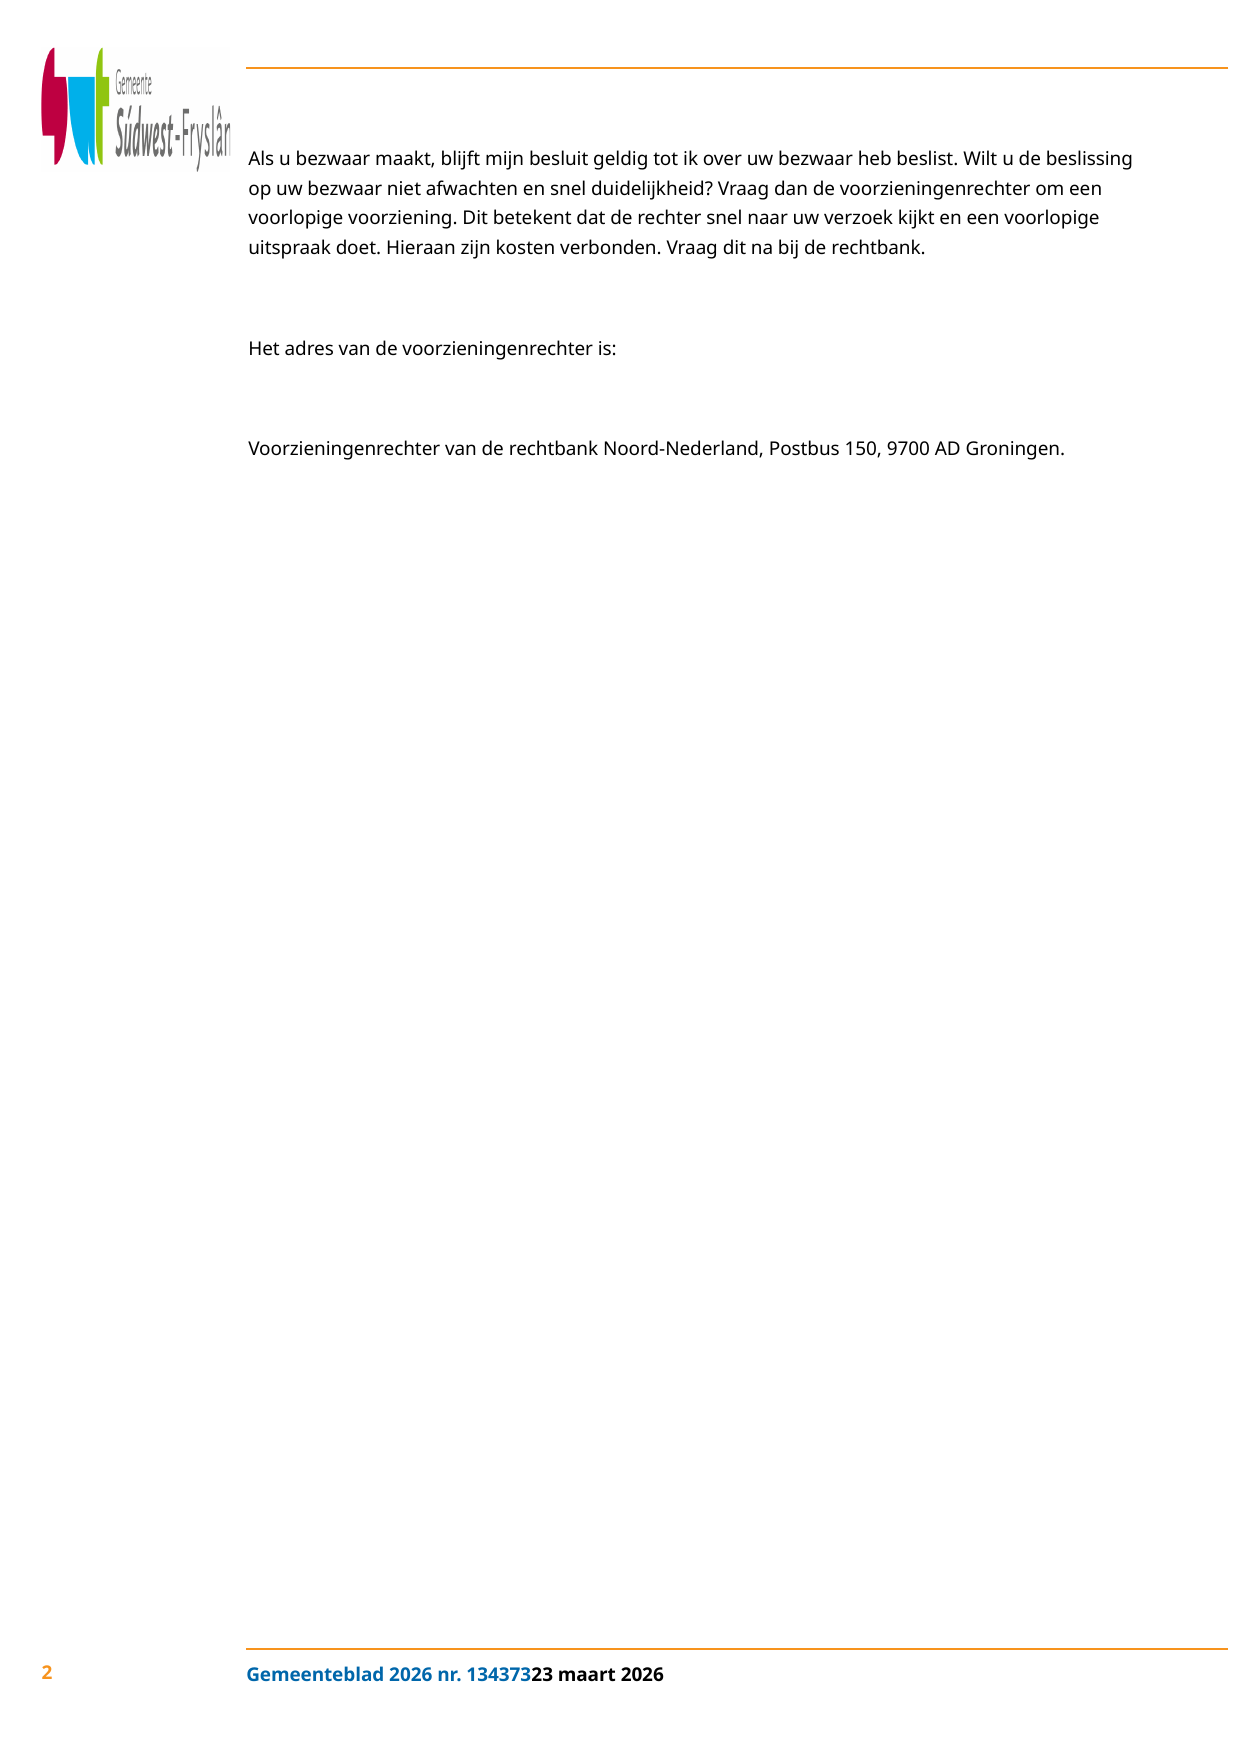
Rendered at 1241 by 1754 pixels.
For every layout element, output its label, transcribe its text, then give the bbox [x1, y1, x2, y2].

text Het adres van de voorzieningenrechter is: [248, 335, 1152, 361]
text Voorzieningenrechter van de rechtbank Noord-Nederland, Postbus 150, 9700 AD Groningen. [248, 436, 1152, 461]
picture [41, 47, 231, 172]
text Als u bezwaar maakt, blijft mijn besluit geldig tot ik over uw bezwaar heb beslist. Wilt u de beslissing op uw bezwaar niet afwachten en snel duidelijkheid? Vraag dan de voorzieningenrechter om een voorlopige voorziening. Dit betekent dat de rechter snel naar uw verzoek kijkt en een voorlopige uitspraak doet. Hieraan zijn kosten verbonden. Vraag dit na bij de rechtbank. [248, 145, 1152, 260]
